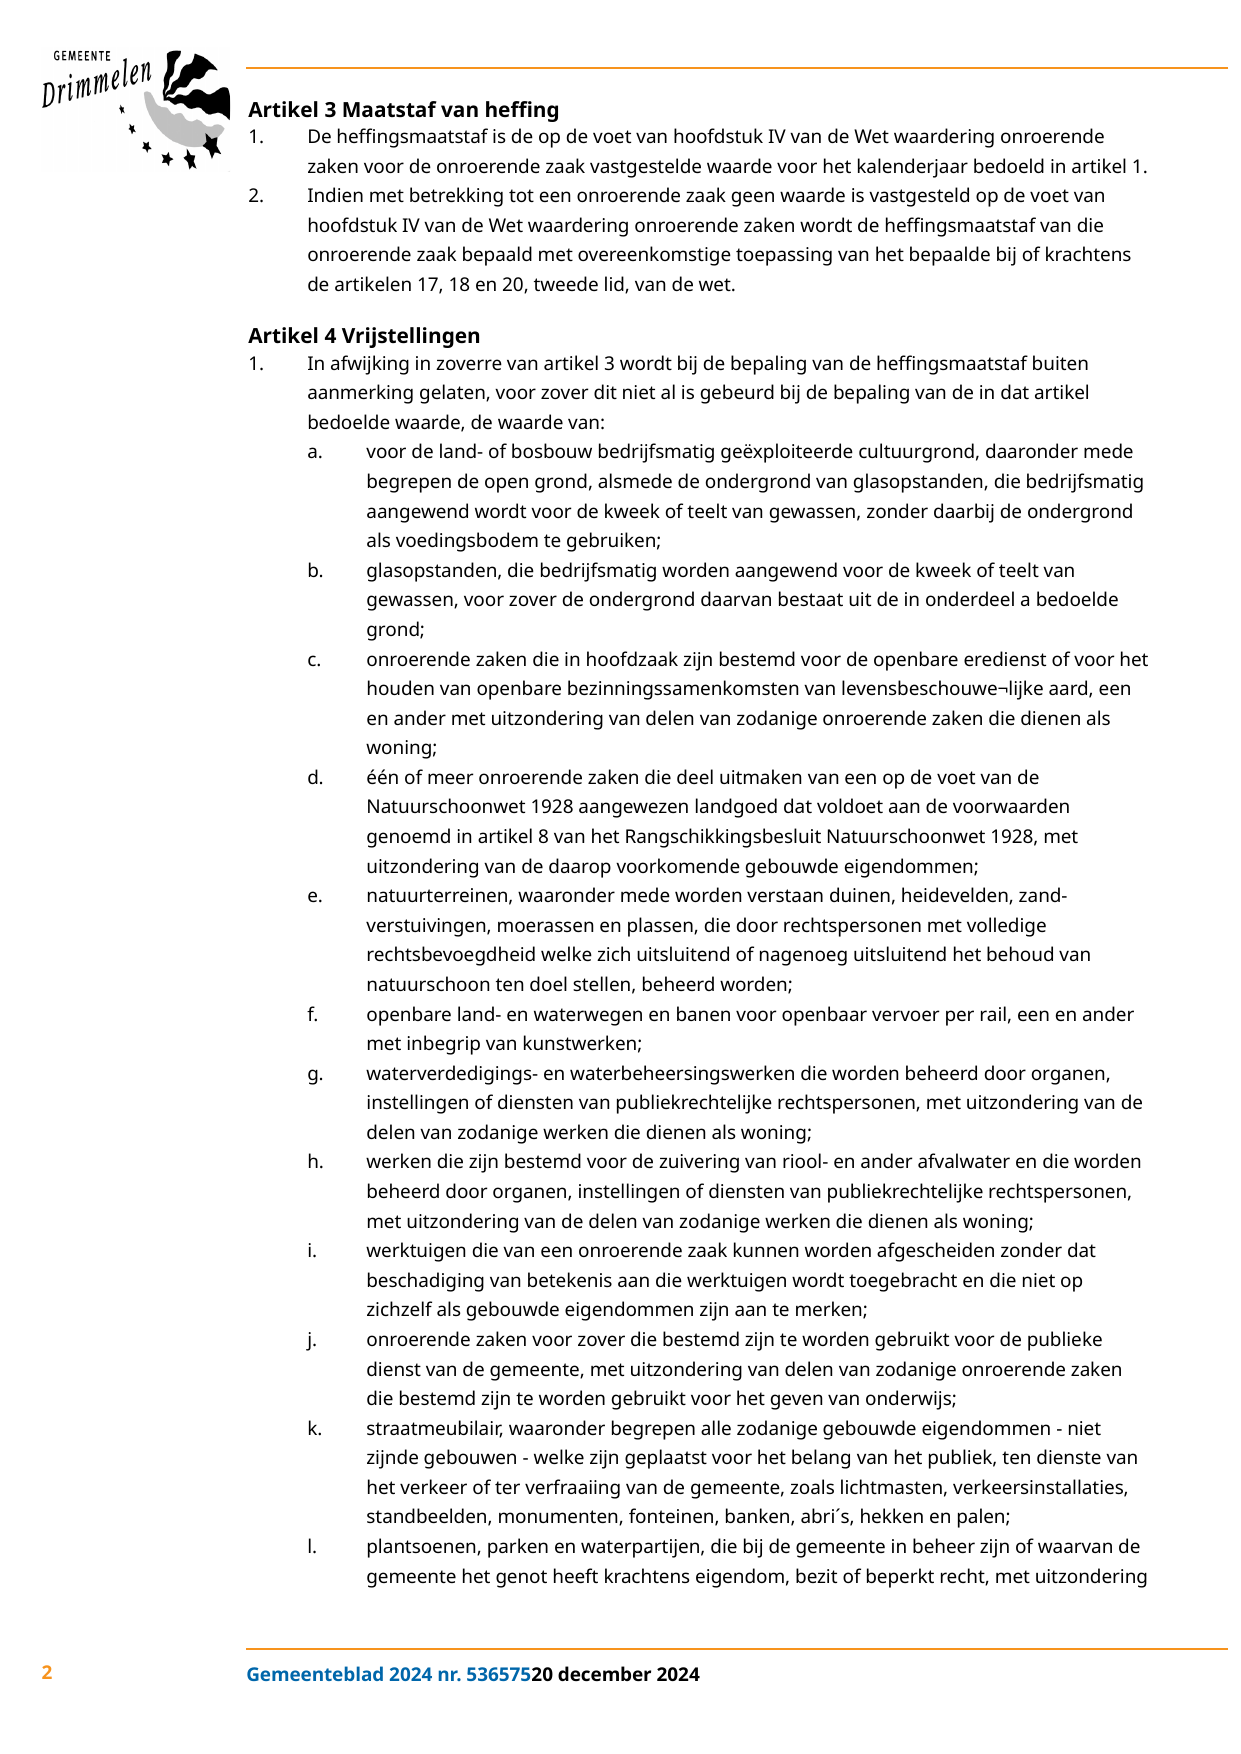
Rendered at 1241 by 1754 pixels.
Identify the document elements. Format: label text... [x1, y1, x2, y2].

list De heffingsmaatstaf is de op de voet van hoofdstuk IV van de Wet waardering onroerende zaken voor de onroerende zaak vastgestelde waarde voor het kalenderjaar bedoeld in artikel 1. [248, 123, 1152, 178]
list waterverdedigings- en waterbeheersingswerken die worden beheerd door organen, instellingen of diensten van publiekrechtelijke rechtspersonen, met uitzondering van de delen van zodanige werken die dienen als woning; [307, 1060, 1152, 1145]
list openbare land- en waterwegen en banen voor openbaar vervoer per rail, een en ander met inbegrip van kunstwerken; [307, 1001, 1152, 1056]
picture [41, 47, 231, 172]
list glasopstanden, die bedrijfsmatig worden aangewend voor de kweek of teelt van gewassen, voor zover de ondergrond daarvan bestaat uit de in onderdeel a bedoelde grond; [307, 557, 1152, 642]
list voor de land- of bosbouw bedrijfsmatig geëxploiteerde cultuurgrond, daaronder mede begrepen de open grond, alsmede de ondergrond van glasopstanden, die bedrijfsmatig aangewend wordt voor de kweek of teelt van gewassen, zonder daarbij de ondergrond als voedingsbodem te gebruiken; [307, 439, 1152, 553]
list plantsoenen, parken en waterpartijen, die bij de gemeente in beheer zijn of waarvan de gemeente het genot heeft krachtens eigendom, bezit of beperkt recht, met uitzondering [307, 1533, 1152, 1589]
list één of meer onroerende zaken die deel uitmaken van een op de voet van de Natuurschoonwet 1928 aangewezen landgoed dat voldoet aan de voorwaarden genoemd in artikel 8 van het Rangschikkingsbesluit Natuurschoonwet 1928, met uitzondering van de daarop voorkomende gebouwde eigendommen; [307, 764, 1152, 879]
list werktuigen die van een onroerende zaak kunnen worden afgescheiden zonder dat beschadiging van betekenis aan die werktuigen wordt toegebracht en die niet op zichzelf als gebouwde eigendommen zijn aan te merken; [307, 1237, 1152, 1322]
list onroerende zaken die in hoofdzaak zijn bestemd voor de openbare eredienst of voor het houden van openbare bezinningssamenkomsten van levensbeschouwe¬lijke aard, een en ander met uitzondering van delen van zodanige onroerende zaken die dienen als woning; [307, 646, 1152, 760]
list natuurterreinen, waaronder mede worden verstaan duinen, heidevelden, zand-verstuivingen, moerassen en plassen, die door rechtspersonen met volledige rechtsbevoegdheid welke zich uitsluitend of nagenoeg uitsluitend het behoud van natuurschoon ten doel stellen, beheerd worden; [307, 882, 1152, 997]
list In afwijking in zoverre van artikel 3 wordt bij de bepaling van de heffingsmaatstaf buiten aanmerking gelaten, voor zover dit niet al is gebeurd bij de bepaling van de in dat artikel bedoelde waarde, de waarde van: [248, 350, 1152, 435]
text Artikel 4 Vrijstellingen [248, 322, 1152, 350]
list straatmeubilair, waaronder begrepen alle zodanige gebouwde eigendommen - niet zijnde gebouwen - welke zijn geplaatst voor het belang van het publiek, ten dienste van het verkeer of ter verfraaiing van de gemeente, zoals lichtmasten, verkeersinstallaties, standbeelden, monumenten, fonteinen, banken, abri´s, hekken en palen; [307, 1415, 1152, 1529]
list Indien met betrekking tot een onroerende zaak geen waarde is vastgesteld op de voet van hoofdstuk IV van de Wet waardering onroerende zaken wordt de heffingsmaatstaf van die onroerende zaak bepaald met overeenkomstige toepassing van het bepaalde bij of krachtens de artikelen 17, 18 en 20, tweede lid, van de wet. [248, 182, 1152, 297]
list onroerende zaken voor zover die bestemd zijn te worden gebruikt voor de publieke dienst van de gemeente, met uitzondering van delen van zodanige onroerende zaken die bestemd zijn te worden gebruikt voor het geven van onderwijs; [307, 1326, 1152, 1411]
text Artikel 3 Maatstaf van heffing [248, 95, 1152, 123]
list werken die zijn bestemd voor de zuivering van riool- en ander afvalwater en die worden beheerd door organen, instellingen of diensten van publiekrechtelijke rechtspersonen, met uitzondering van de delen van zodanige werken die dienen als woning; [307, 1149, 1152, 1234]
